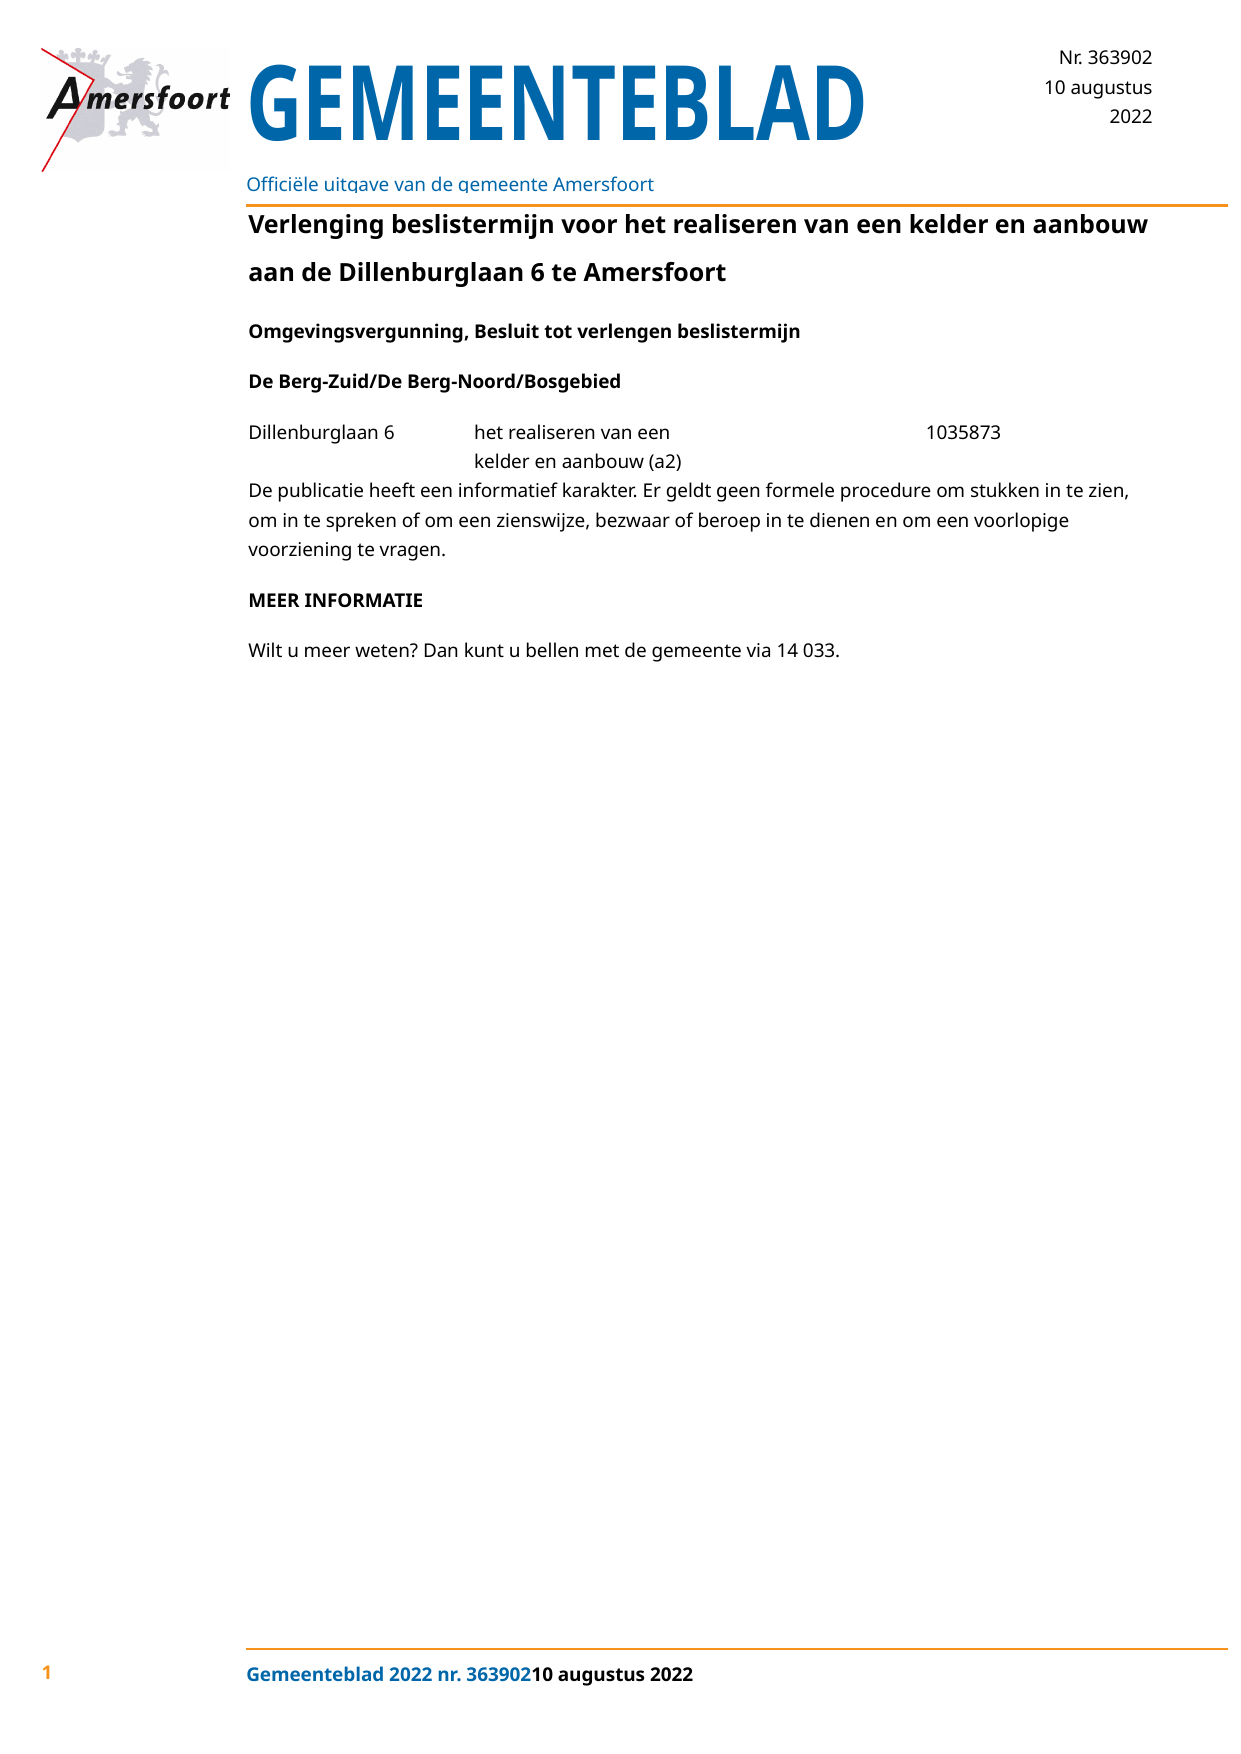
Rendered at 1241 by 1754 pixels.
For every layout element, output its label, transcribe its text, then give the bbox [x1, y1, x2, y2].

table_header het realiseren van een kelder en aanbouw (a2) [474, 419, 700, 474]
table_header 1035873 [926, 419, 1152, 474]
picture [41, 47, 231, 172]
text MEER INFORMATIE [248, 587, 1152, 613]
text Wilt u meer weten? Dan kunt u bellen met de gemeente via 14 033. [248, 637, 1152, 663]
table_header Dillenburglaan 6 [248, 419, 474, 474]
table_header [700, 419, 926, 474]
text De publicatie heeft een informatief karakter. Er geldt geen formele procedure om stukken in te zien, om in te spreken of om een zienswijze, bezwaar of beroep in te dienen en om een voorlopige voorziening te vragen. [248, 477, 1152, 562]
text De Berg-Zuid/De Berg-Noord/Bosgebied [248, 368, 1152, 394]
text Verlenging beslistermijn voor het realiseren van een kelder en aanbouw aan de Dillenburglaan 6 te Amersfoort [248, 207, 1152, 288]
text Omgevingsvergunning, Besluit tot verlengen beslistermijn [248, 318, 1152, 344]
